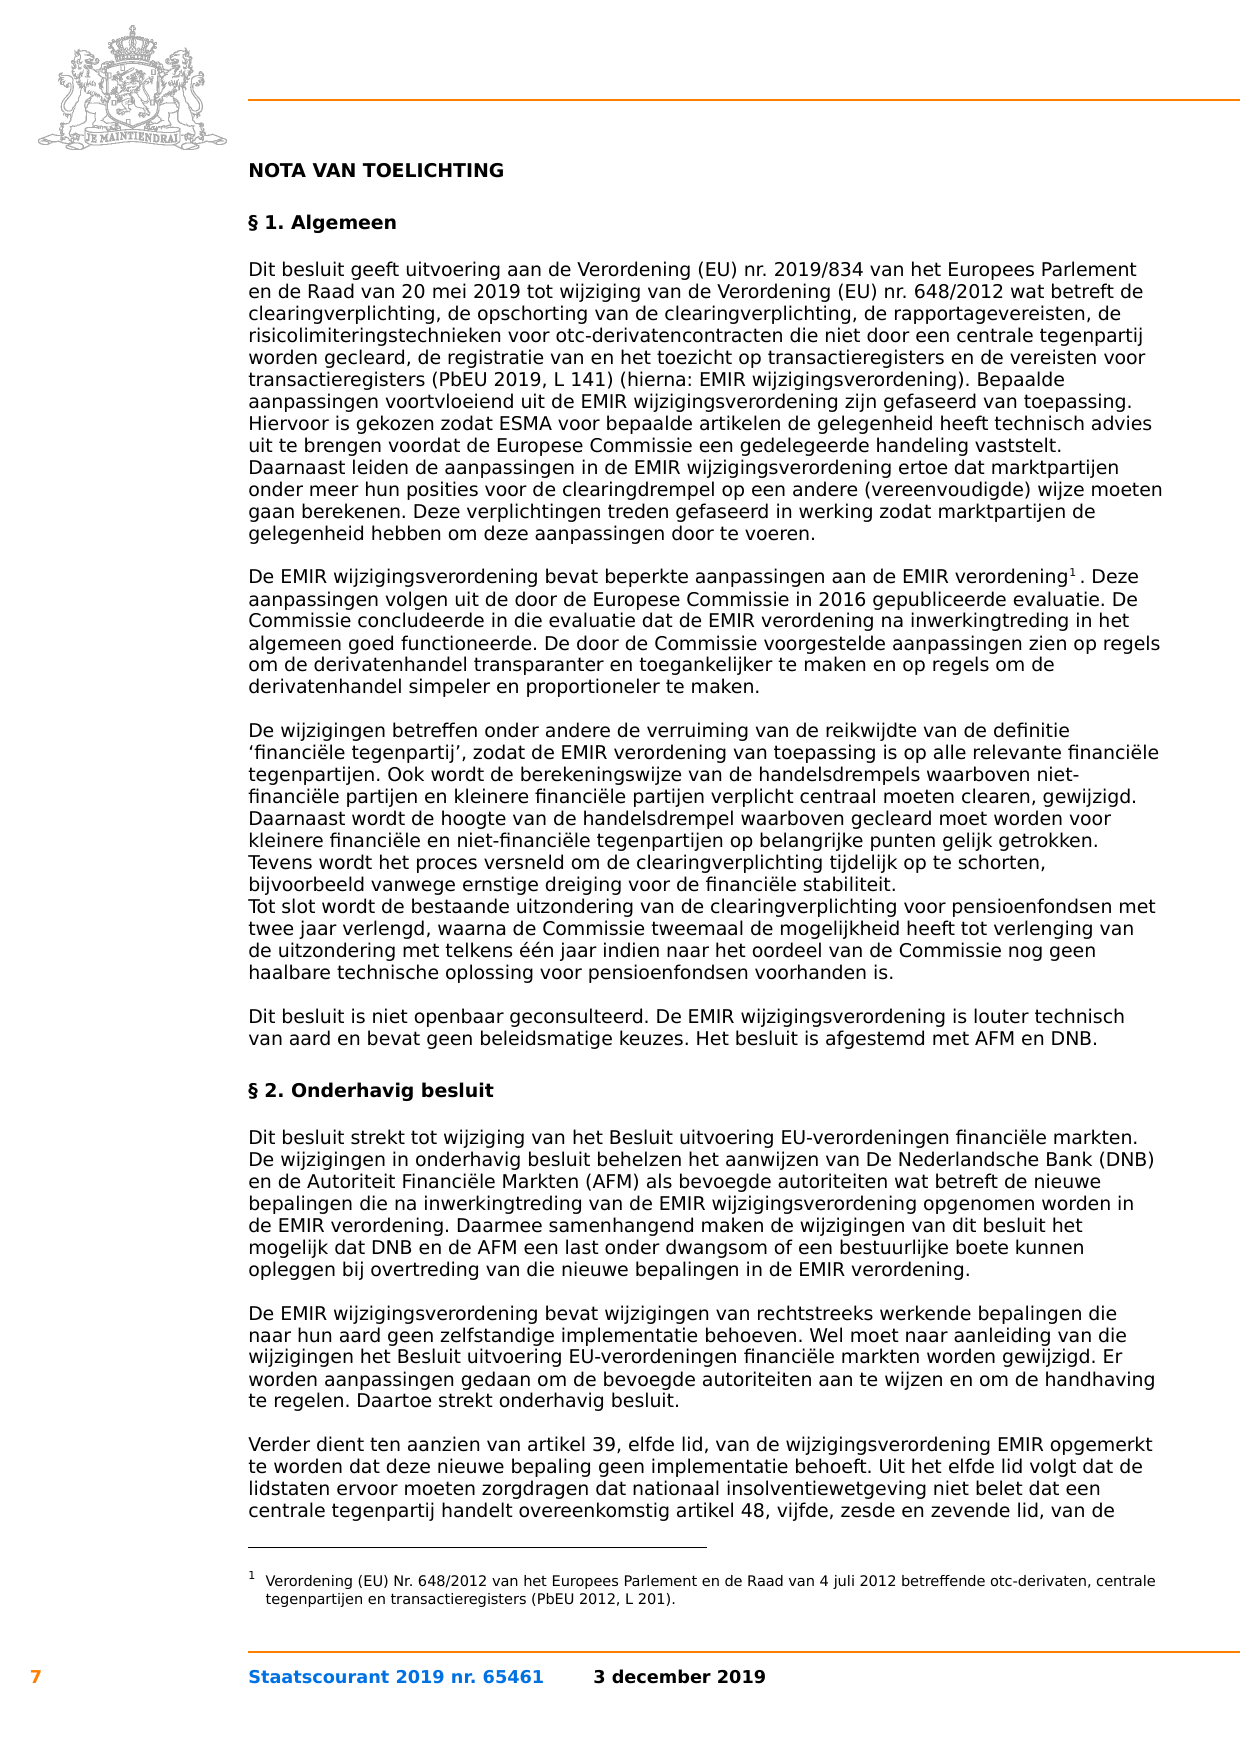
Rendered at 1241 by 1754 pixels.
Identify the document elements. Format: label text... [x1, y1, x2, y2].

text Dit besluit is niet openbaar geconsulteerd. De EMIR wijzigingsverordening is louter technisch van aard en bevat geen beleidsmatige keuzes. Het besluit is afgestemd met AFM en DNB. [248, 1006, 1163, 1050]
subtitle NOTA VAN TOELICHTING [248, 160, 1163, 182]
text De EMIR wijzigingsverordening bevat wijzigingen van rechtstreeks werkende bepalingen die naar hun aard geen zelfstandige implementatie behoeven. Wel moet naar aanleiding van die wijzigingen het Besluit uitvoering EU-verordeningen financiële markten worden gewijzigd. Er worden aanpassingen gedaan om de bevoegde autoriteiten aan te wijzen en om de handhaving te regelen. Daartoe strekt onderhavig besluit. [248, 1302, 1163, 1412]
text Dit besluit geeft uitvoering aan de Verordening (EU) nr. 2019/834 van het Europees Parlement en de Raad van 20 mei 2019 tot wijziging van de Verordening (EU) nr. 648/2012 wat betreft de clearingverplichting, de opschorting van de clearingverplichting, de rapportagevereisten, de risicolimiteringstechnieken voor otc‑derivatencontracten die niet door een centrale tegenpartij worden gecleard, de registratie van en het toezicht op transactieregisters en de vereisten voor transactieregisters (PbEU 2019, L 141) (hierna: EMIR wijzigingsverordening). Bepaalde aanpassingen voortvloeiend uit de EMIR wijzigingsverordening zijn gefaseerd van toepassing. Hiervoor is gekozen zodat ESMA voor bepaalde artikelen de gelegenheid heeft technisch advies uit te brengen voordat de Europese Commissie een gedelegeerde handeling vaststelt. Daarnaast leiden de aanpassingen in de EMIR wijzigingsverordening ertoe dat marktpartijen onder meer hun posities voor de clearingdrempel op een andere (vereenvoudigde) wijze moeten gaan berekenen. Deze verplichtingen treden gefaseerd in werking zodat marktpartijen de gelegenheid hebben om deze aanpassingen door te voeren. [248, 259, 1163, 544]
text Dit besluit strekt tot wijziging van het Besluit uitvoering EU-verordeningen financiële markten. De wijzigingen in onderhavig besluit behelzen het aanwijzen van De Nederlandsche Bank (DNB) en de Autoriteit Financiële Markten (AFM) als bevoegde autoriteiten wat betreft de nieuwe bepalingen die na inwerkingtreding van de EMIR wijzigingsverordening opgenomen worden in de EMIR verordening. Daarmee samenhangend maken de wijzigingen van dit besluit het mogelijk dat DNB en de AFM een last onder dwangsom of een bestuurlijke boete kunnen opleggen bij overtreding van die nieuwe bepalingen in de EMIR verordening. [248, 1127, 1163, 1281]
text Verder dient ten aanzien van artikel 39, elfde lid, van de wijzigingsverordening EMIR opgemerkt te worden dat deze nieuwe bepaling geen implementatie behoeft. Uit het elfde lid volgt dat de lidstaten ervoor moeten zorgdragen dat nationaal insolventiewetgeving niet belet dat een centrale tegenpartij handelt overeenkomstig artikel 48, vijfde, zesde en zevende lid, van de [248, 1434, 1163, 1522]
subtitle § 1. Algemeen [248, 212, 1163, 234]
picture [38, 25, 227, 150]
text De wijzigingen betreffen onder andere de verruiming van de reikwijdte van de definitie ‘financiële tegenpartij’, zodat de EMIR verordening van toepassing is op alle relevante financiële tegenpartijen. Ook wordt de berekeningswijze van de handelsdrempels waarboven niet-financiële partijen en kleinere financiële partijen verplicht centraal moeten clearen, gewijzigd. Daarnaast wordt de hoogte van de handelsdrempel waarboven gecleard moet worden voor kleinere financiële en niet-financiële tegenpartijen op belangrijke punten gelijk getrokken. Tevens wordt het proces versneld om de clearingverplichting tijdelijk op te schorten, bijvoorbeeld vanwege ernstige dreiging voor de financiële stabiliteit. [248, 720, 1163, 896]
text De EMIR wijzigingsverordening bevat beperkte aanpassingen aan de EMIR verordening. Deze aanpassingen volgen uit de door de Europese Commissie in 2016 gepubliceerde evaluatie. De Commissie concludeerde in die evaluatie dat de EMIR verordening na inwerkingtreding in het algemeen goed functioneerde. De door de Commissie voorgestelde aanpassingen zien op regels om de derivatenhandel transparanter en toegankelijker te maken en op regels om de derivatenhandel simpeler en proportioneler te maken. [248, 566, 1163, 698]
text Verordening (EU) Nr. 648/2012 van het Europees Parlement en de Raad van 4 juli 2012 betreffende otc-derivaten, centrale tegenpartijen en transactieregisters (PbEU 2012, L 201). [248, 1569, 1163, 1608]
text Tot slot wordt de bestaande uitzondering van de clearingverplichting voor pensioenfondsen met twee jaar verlengd, waarna de Commissie tweemaal de mogelijkheid heeft tot verlenging van de uitzondering met telkens één jaar indien naar het oordeel van de Commissie nog geen haalbare technische oplossing voor pensioenfondsen voorhanden is. [248, 896, 1163, 984]
subtitle § 2. Onderhavig besluit [248, 1080, 1163, 1102]
